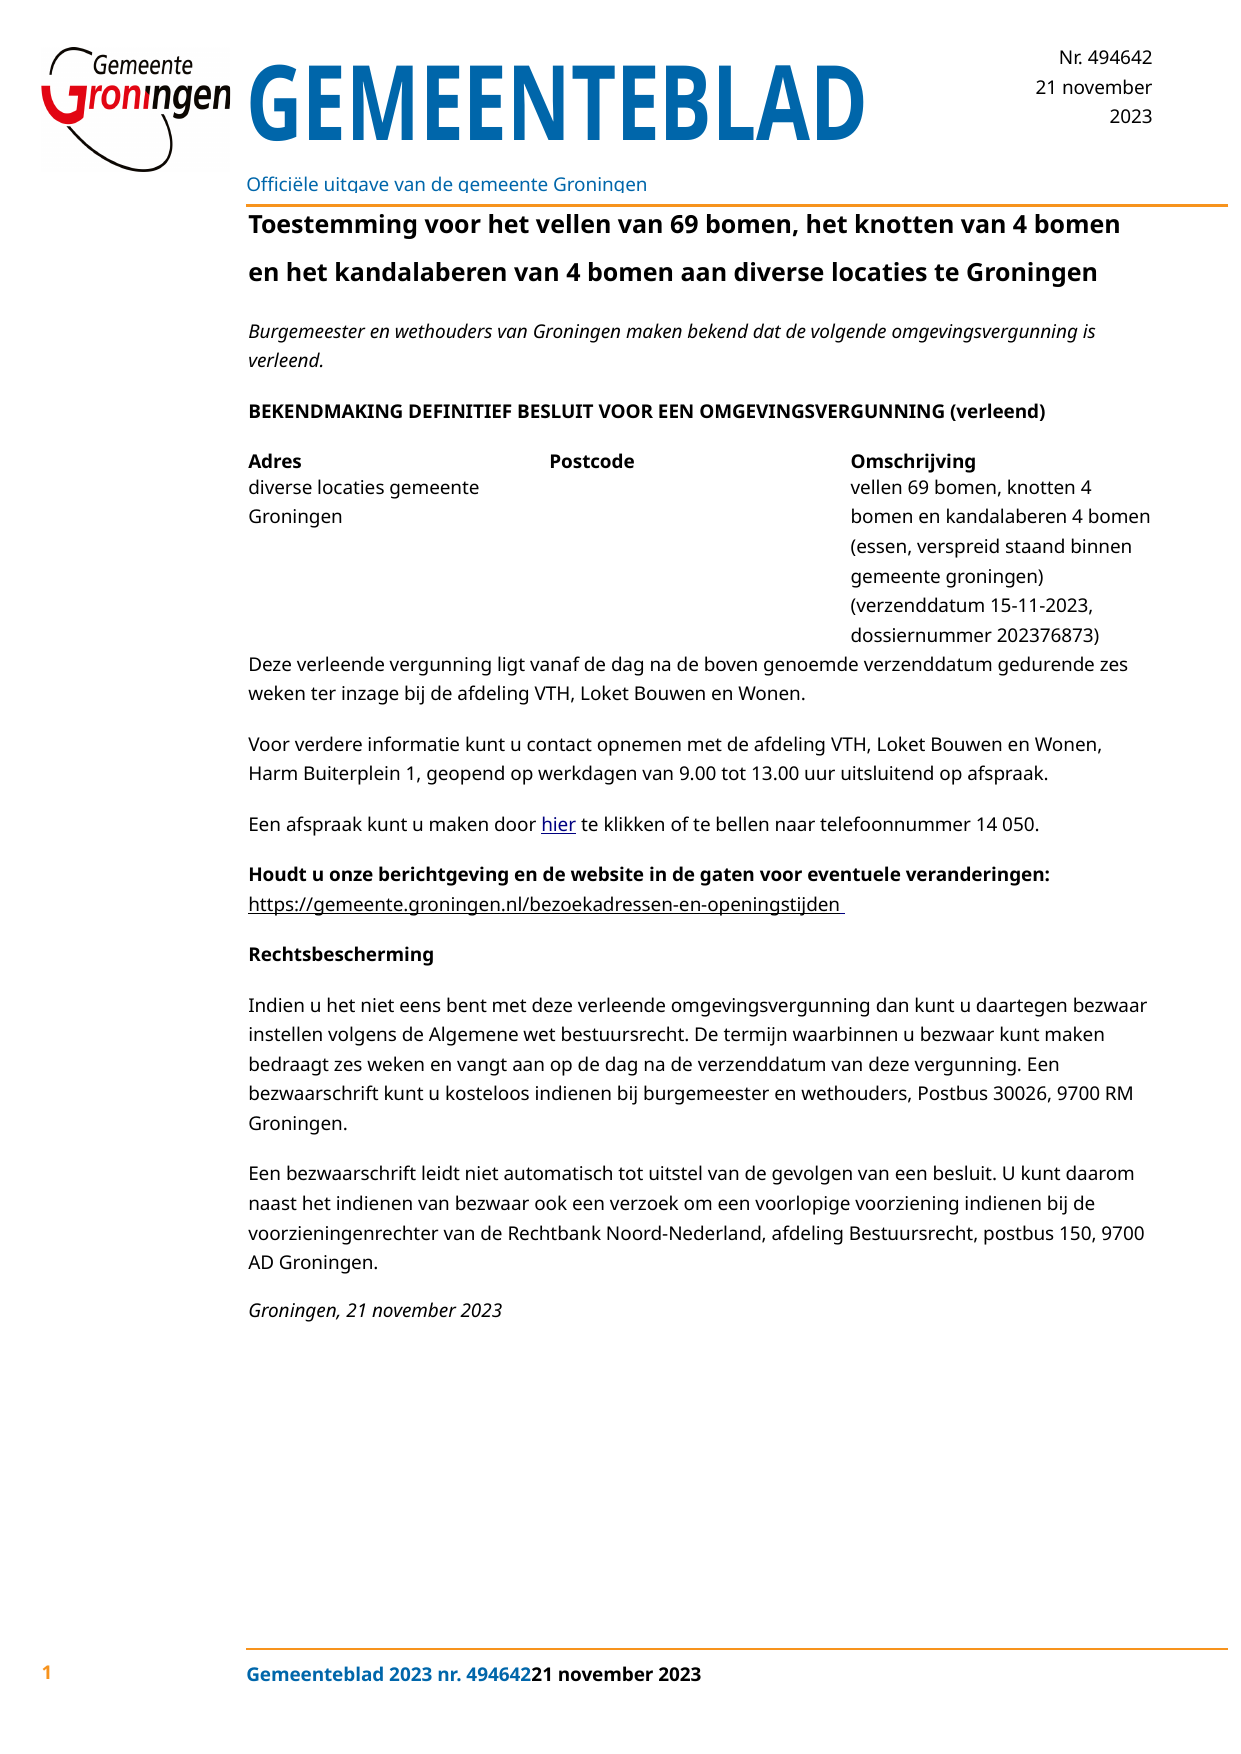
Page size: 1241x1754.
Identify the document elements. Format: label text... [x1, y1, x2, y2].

text Een afspraak kunt u maken door hier te klikken of te bellen naar telefoonnummer 14 050. [248, 811, 1152, 837]
table_header Adres [248, 449, 549, 474]
table_cell [549, 474, 850, 648]
text Voor verdere informatie kunt u contact opnemen met de afdeling VTH, Loket Bouwen en Wonen, Harm Buiterplein 1, geopend op werkdagen van 9.00 tot 13.00 uur uitsluitend op afspraak. [248, 731, 1152, 786]
text Houdt u onze berichtgeving en de website in de gaten voor eventuele veranderingen: https://gemeente.groningen.nl/bezoekadressen-en-openingstijden [248, 861, 1152, 917]
text Burgemeester en wethouders van Groningen maken bekend dat de volgende omgevingsvergunning is verleend. [248, 318, 1152, 373]
text Een bezwaarschrift leidt niet automatisch tot uitstel van de gevolgen van een besluit. U kunt daarom naast het indienen van bezwaar ook een verzoek om een voorlopige voorziening indienen bij de voorzieningenrechter van de Rechtbank Noord-Nederland, afdeling Bestuursrecht, postbus 150, 9700 AD Groningen. [248, 1161, 1152, 1275]
table_cell vellen 69 bomen, knotten 4 bomen en kandalaberen 4 bomen (essen, verspreid staand binnen gemeente groningen) (verzenddatum 15-11-2023, dossiernummer 202376873) [850, 474, 1152, 648]
text Rechtsbescherming [248, 941, 1152, 967]
text Groningen, 21 november 2023 [248, 1297, 1152, 1323]
text Toestemming voor het vellen van 69 bomen, het knotten van 4 bomen en het kandalaberen van 4 bomen aan diverse locaties te Groningen [248, 207, 1152, 288]
table_header Postcode [549, 449, 850, 474]
table_cell diverse locaties gemeente Groningen [248, 474, 549, 648]
text Indien u het niet eens bent met deze verleende omgevingsvergunning dan kunt u daartegen bezwaar instellen volgens de Algemene wet bestuursrecht. De termijn waarbinnen u bezwaar kunt maken bedraagt zes weken en vangt aan op de dag na de verzenddatum van deze vergunning. Een bezwaarschrift kunt u kosteloos indienen bij burgemeester en wethouders, Postbus 30026, 9700 RM Groningen. [248, 992, 1152, 1136]
picture [41, 47, 231, 172]
text BEKENDMAKING DEFINITIEF BESLUIT VOOR EEN OMGEVINGSVERGUNNING (verleend) [248, 398, 1152, 424]
table_header Omschrijving [850, 449, 1152, 474]
text Deze verleende vergunning ligt vanaf de dag na de boven genoemde verzenddatum gedurende zes weken ter inzage bij de afdeling VTH, Loket Bouwen en Wonen. [248, 651, 1152, 706]
